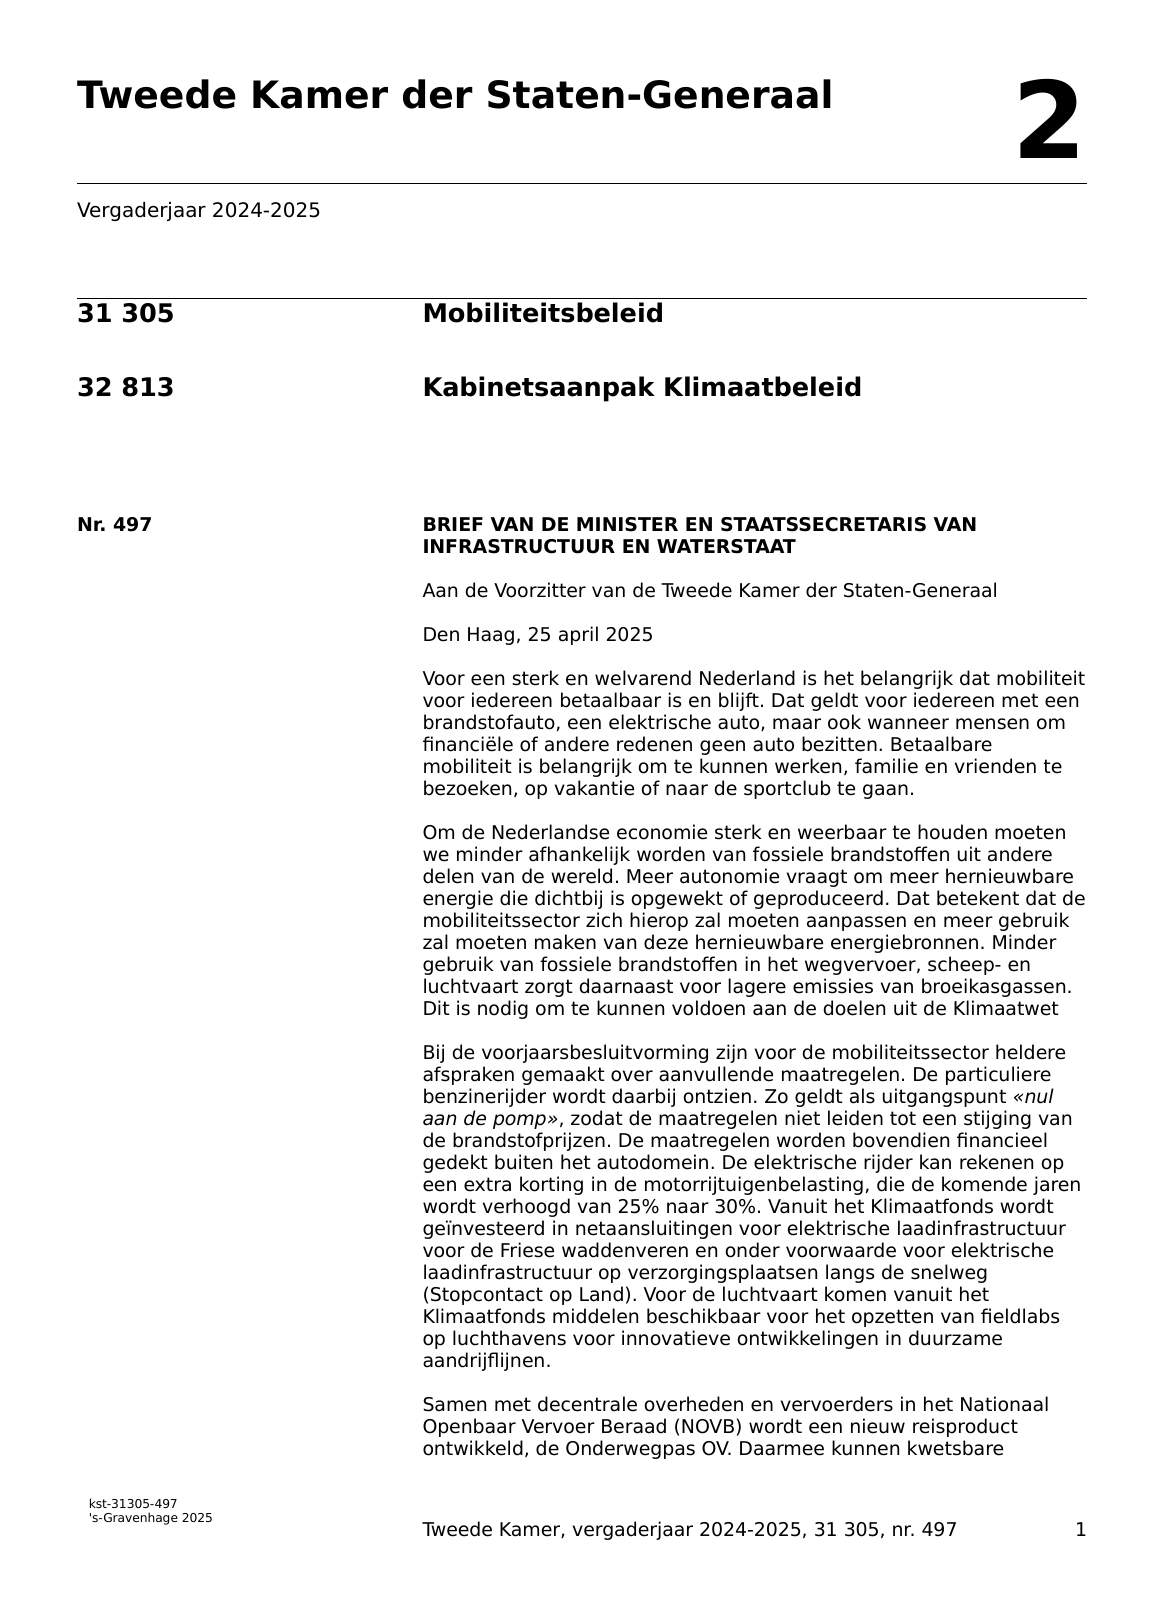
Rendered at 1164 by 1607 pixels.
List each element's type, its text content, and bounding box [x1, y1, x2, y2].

table_header Tweede Kamer der Staten-Generaal [77, 59, 886, 183]
text Aan de Voorzitter van de Tweede Kamer der Staten-Generaal [422, 580, 1087, 602]
text kst-31305-497 [88, 1497, 323, 1511]
subtitle Nr. 497 BRIEF VAN DE MINISTER EN STAATSSECRETARIS VAN INFRASTRUCTUUR EN WATERSTAAT [77, 514, 1087, 558]
text Bij de voorjaarsbesluitvorming zijn voor de mobiliteitssector heldere afspraken gemaakt over aanvullende maatregelen. De particuliere benzinerijder wordt daarbij ontzien. Zo geldt als uitgangspunt «nul aan de pomp», zodat de maatregelen niet leiden tot een stijging van de brandstofprijzen. De maatregelen worden bovendien financieel gedekt buiten het autodomein. De elektrische rijder kan rekenen op een extra korting in de motorrijtuigenbelasting, die de komende jaren wordt verhoogd van 25% naar 30%. Vanuit het Klimaatfonds wordt geïnvesteerd in netaansluitingen voor elektrische laadinfrastructuur voor de Friese waddenveren en onder voorwaarde voor elektrische laadinfrastructuur op verzorgingsplaatsen langs de snelweg (Stopcontact op Land). Voor de luchtvaart komen vanuit het Klimaatfonds middelen beschikbaar voor het opzetten van fieldlabs op luchthavens voor innovatieve ontwikkelingen in duurzame aandrijflijnen. [422, 1042, 1087, 1372]
text Voor een sterk en welvarend Nederland is het belangrijk dat mobiliteit voor iedereen betaalbaar is en blijft. Dat geldt voor iedereen met een brandstofauto, een elektrische auto, maar ook wanneer mensen om financiële of andere redenen geen auto bezitten. Betaalbare mobiliteit is belangrijk om te kunnen werken, familie en vrienden te bezoeken, op vakantie of naar de sportclub te gaan. [422, 668, 1087, 800]
subtitle 32 813 Kabinetsaanpak Klimaatbeleid [77, 373, 1087, 403]
text 's-Gravenhage 2025 [88, 1511, 323, 1525]
text Den Haag, 25 april 2025 [422, 624, 1087, 646]
text Om de Nederlandse economie sterk en weerbaar te houden moeten we minder afhankelijk worden van fossiele brandstoffen uit andere delen van de wereld. Meer autonomie vraagt om meer hernieuwbare energie die dichtbij is opgewekt of geproduceerd. Dat betekent dat de mobiliteitssector zich hierop zal moeten aanpassen en meer gebruik zal moeten maken van deze hernieuwbare energiebronnen. Minder gebruik van fossiele brandstoffen in het wegvervoer, scheep- en luchtvaart zorgt daarnaast voor lagere emissies van broeikasgassen. Dit is nodig om te kunnen voldoen aan de doelen uit de Klimaatwet [422, 822, 1087, 1020]
text Samen met decentrale overheden en vervoerders in het Nationaal Openbaar Vervoer Beraad (NOVB) wordt een nieuw reisproduct ontwikkeld, de Onderwegpas OV. Daarmee kunnen kwetsbare [422, 1394, 1087, 1460]
subtitle 31 305 Mobiliteitsbeleid [77, 299, 1087, 329]
table_cell Vergaderjaar 2024-2025 [77, 184, 1087, 298]
table_header 2 [886, 59, 1087, 183]
